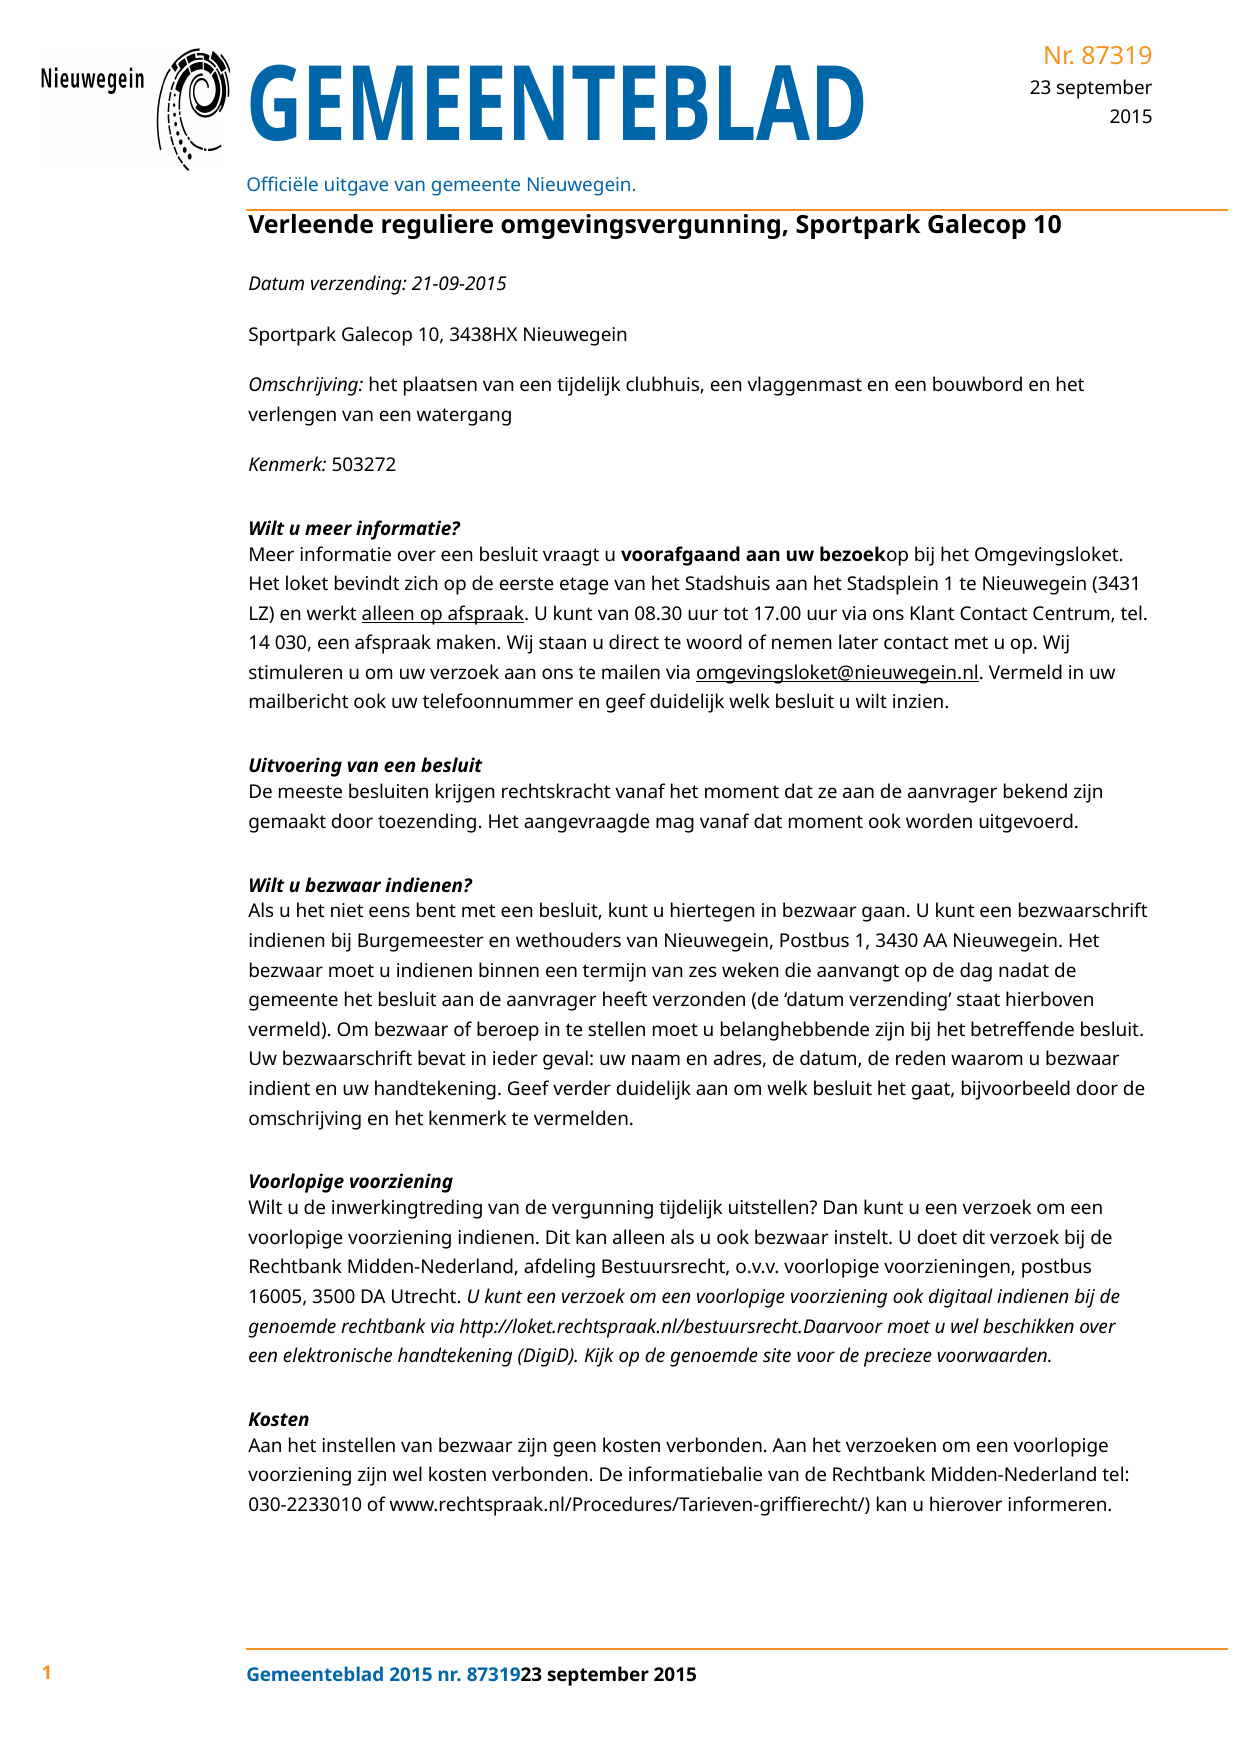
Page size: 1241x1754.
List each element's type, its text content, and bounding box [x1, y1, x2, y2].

text Aan het instellen van bezwaar zijn geen kosten verbonden. Aan het verzoeken om een voorlopige voorziening zijn wel kosten verbonden. De informatiebalie van de Rechtbank Midden-Nederland tel: 030-2233010 of www.rechtspraak.nl/Procedures/Tarieven-griffierecht/) kan u hierover informeren. [248, 1432, 1152, 1517]
text Meer informatie over een besluit vraagt u voorafgaand aan uw bezoekop bij het Omgevingsloket. Het loket bevindt zich op de eerste etage van het Stadshuis aan het Stadsplein 1 te Nieuwegein (3431 LZ) en werkt alleen op afspraak. U kunt van 08.30 uur tot 17.00 uur via ons Klant Contact Centrum, tel. 14 030, een afspraak maken. Wij staan u direct te woord of nemen later contact met u op. Wij stimuleren u om uw verzoek aan ons te mailen via omgevingsloket@nieuwegein.nl. Vermeld in uw mailbericht ook uw telefoonnummer en geef duidelijk welk besluit u wilt inzien. [248, 541, 1152, 714]
text Voorlopige voorziening [248, 1169, 1152, 1194]
text Wilt u meer informatie? [248, 515, 1152, 541]
picture [41, 47, 231, 172]
text Sportpark Galecop 10, 3438HX Nieuwegein [248, 321, 1152, 346]
text De meeste besluiten krijgen rechtskracht vanaf het moment dat ze aan de aanvrager bekend zijn gemaakt door toezending. Het aangevraagde mag vanaf dat moment ook worden uitgevoerd. [248, 778, 1152, 834]
text Verleende reguliere omgevingsvergunning, Sportpark Galecop 10 [248, 211, 1152, 241]
text Kenmerk: 503272 [248, 451, 1152, 477]
text Uitvoering van een besluit [248, 753, 1152, 778]
text Wilt u bezwaar indienen? [248, 872, 1152, 898]
text Omschrijving: het plaatsen van een tijdelijk clubhuis, een vlaggenmast en een bouwbord en het verlengen van een watergang [248, 371, 1152, 426]
text Kosten [248, 1406, 1152, 1432]
text Wilt u de inwerkingtreding van de vergunning tijdelijk uitstellen? Dan kunt u een verzoek om een voorlopige voorziening indienen. Dit kan alleen als u ook bezwaar instelt. U doet dit verzoek bij de Rechtbank Midden-Nederland, afdeling Bestuursrecht, o.v.v. voorlopige voorzieningen, postbus 16005, 3500 DA Utrecht. U kunt een verzoek om een voorlopige voorziening ook digitaal indienen bij de genoemde rechtbank via http://loket.rechtspraak.nl/bestuursrecht.Daarvoor moet u wel beschikken over een elektronische handtekening (DigiD). Kijk op de genoemde site voor de precieze voorwaarden. [248, 1194, 1152, 1368]
text Als u het niet eens bent met een besluit, kunt u hiertegen in bezwaar gaan. U kunt een bezwaarschrift indienen bij Burgemeester en wethouders van Nieuwegein, Postbus 1, 3430 AA Nieuwegein. Het bezwaar moet u indienen binnen een termijn van zes weken die aanvangt op de dag nadat de gemeente het besluit aan de aanvrager heeft verzonden (de ‘datum verzending’ staat hierboven vermeld). Om bezwaar of beroep in te stellen moet u belanghebbende zijn bij het betreffende besluit. Uw bezwaarschrift bevat in ieder geval: uw naam en adres, de datum, de reden waarom u bezwaar indient en uw handtekening. Geef verder duidelijk aan om welk besluit het gaat, bijvoorbeeld door de omschrijving en het kenmerk te vermelden. [248, 898, 1152, 1131]
text Datum verzending: 21-09-2015 [248, 270, 1152, 296]
